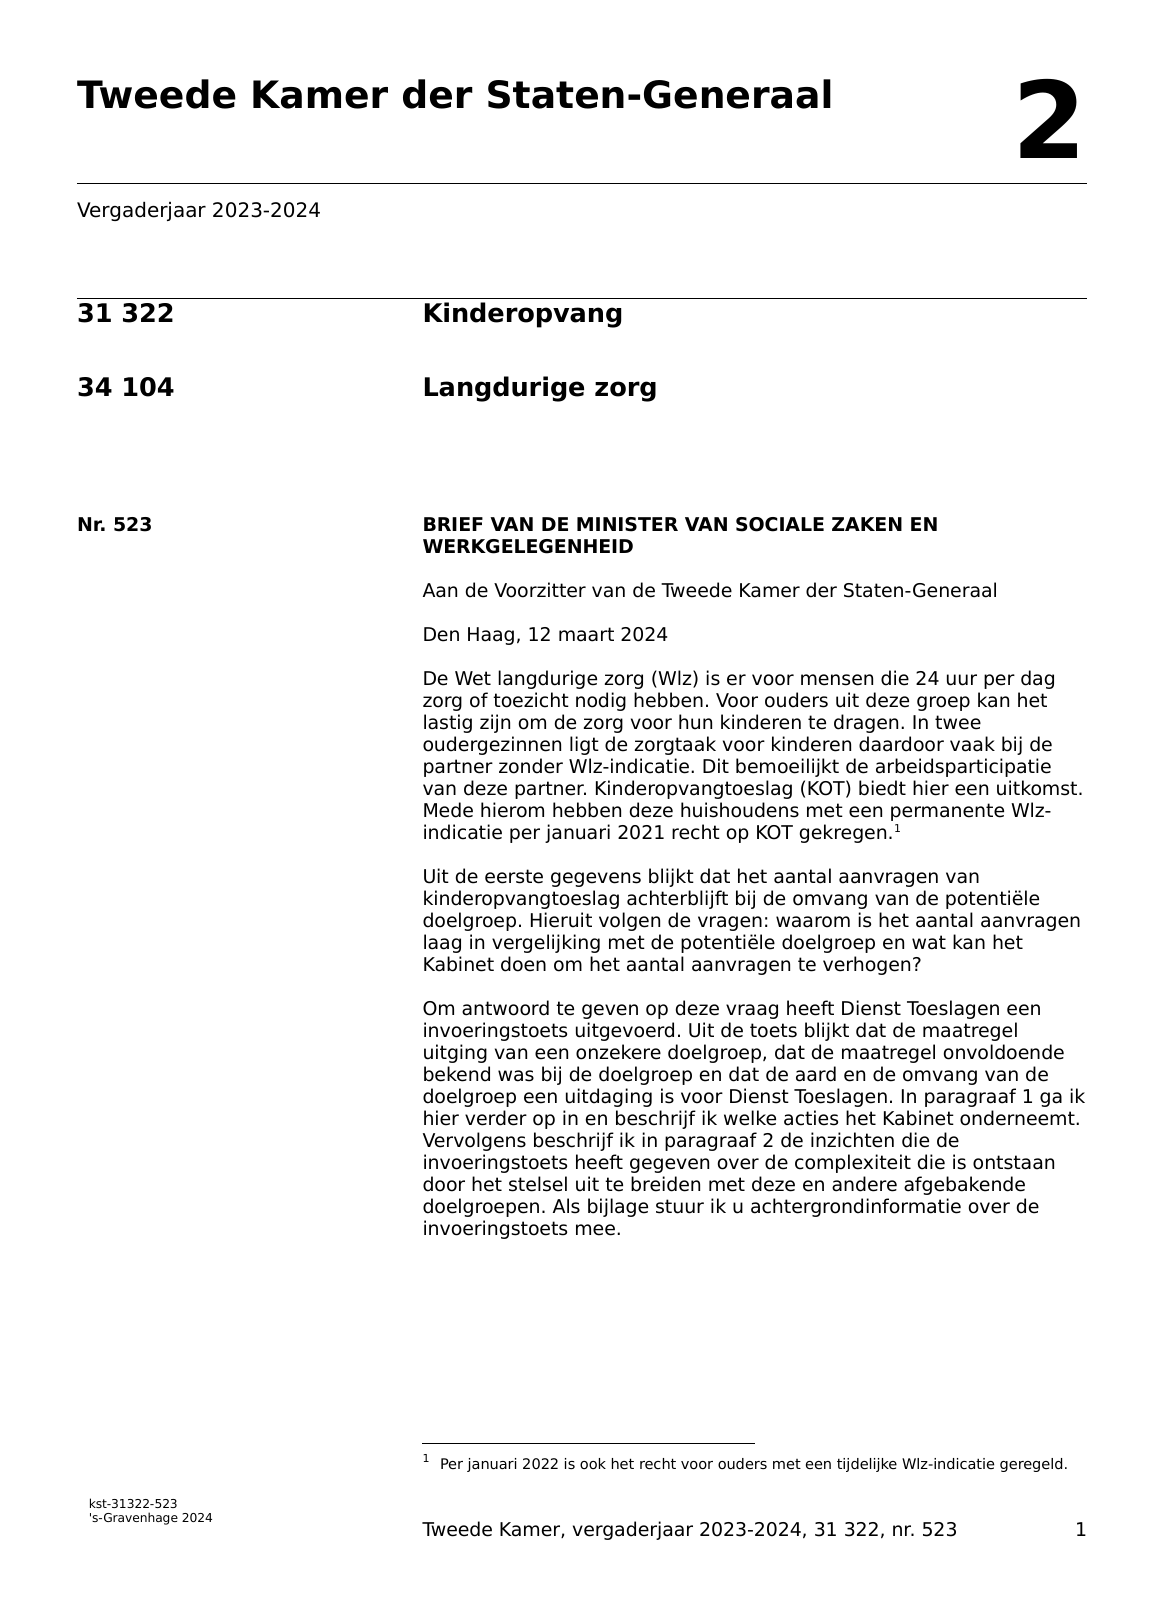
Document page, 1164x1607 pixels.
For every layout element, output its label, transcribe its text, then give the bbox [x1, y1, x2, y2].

table_header Tweede Kamer der Staten-Generaal [77, 59, 886, 183]
subtitle 34 104 Langdurige zorg [77, 373, 1087, 403]
subtitle Nr. 523 BRIEF VAN DE MINISTER VAN SOCIALE ZAKEN EN WERKGELEGENHEID [77, 514, 1087, 558]
text Om antwoord te geven op deze vraag heeft Dienst Toeslagen een invoeringstoets uitgevoerd. Uit de toets blijkt dat de maatregel uitging van een onzekere doelgroep, dat de maatregel onvoldoende bekend was bij de doelgroep en dat de aard en de omvang van de doelgroep een uitdaging is voor Dienst Toeslagen. In paragraaf 1 ga ik hier verder op in en beschrijf ik welke acties het Kabinet onderneemt. Vervolgens beschrijf ik in paragraaf 2 de inzichten die de invoeringstoets heeft gegeven over de complexiteit die is ontstaan door het stelsel uit te breiden met deze en andere afgebakende doelgroepen. Als bijlage stuur ik u achtergrondinformatie over de invoeringstoets mee. [422, 998, 1087, 1240]
text Per januari 2022 is ook het recht voor ouders met een tijdelijke Wlz-indicatie geregeld. [422, 1452, 1087, 1474]
text Den Haag, 12 maart 2024 [422, 624, 1087, 646]
text Uit de eerste gegevens blijkt dat het aantal aanvragen van kinderopvangtoeslag achterblijft bij de omvang van de potentiële doelgroep. Hieruit volgen de vragen: waarom is het aantal aanvragen laag in vergelijking met de potentiële doelgroep en wat kan het Kabinet doen om het aantal aanvragen te verhogen? [422, 866, 1087, 976]
text 's-Gravenhage 2024 [88, 1511, 323, 1525]
table_header 2 [886, 59, 1087, 183]
text Aan de Voorzitter van de Tweede Kamer der Staten-Generaal [422, 580, 1087, 602]
text De Wet langdurige zorg (Wlz) is er voor mensen die 24 uur per dag zorg of toezicht nodig hebben. Voor ouders uit deze groep kan het lastig zijn om de zorg voor hun kinderen te dragen. In twee oudergezinnen ligt de zorgtaak voor kinderen daardoor vaak bij de partner zonder Wlz-indicatie. Dit bemoeilijkt de arbeidsparticipatie van deze partner. Kinderopvangtoeslag (KOT) biedt hier een uitkomst. Mede hierom hebben deze huishoudens met een permanente Wlz-indicatie per januari 2021 recht op KOT gekregen. [422, 668, 1087, 844]
subtitle 31 322 Kinderopvang [77, 299, 1087, 329]
table_cell Vergaderjaar 2023-2024 [77, 184, 1087, 298]
text kst-31322-523 [88, 1497, 323, 1511]
